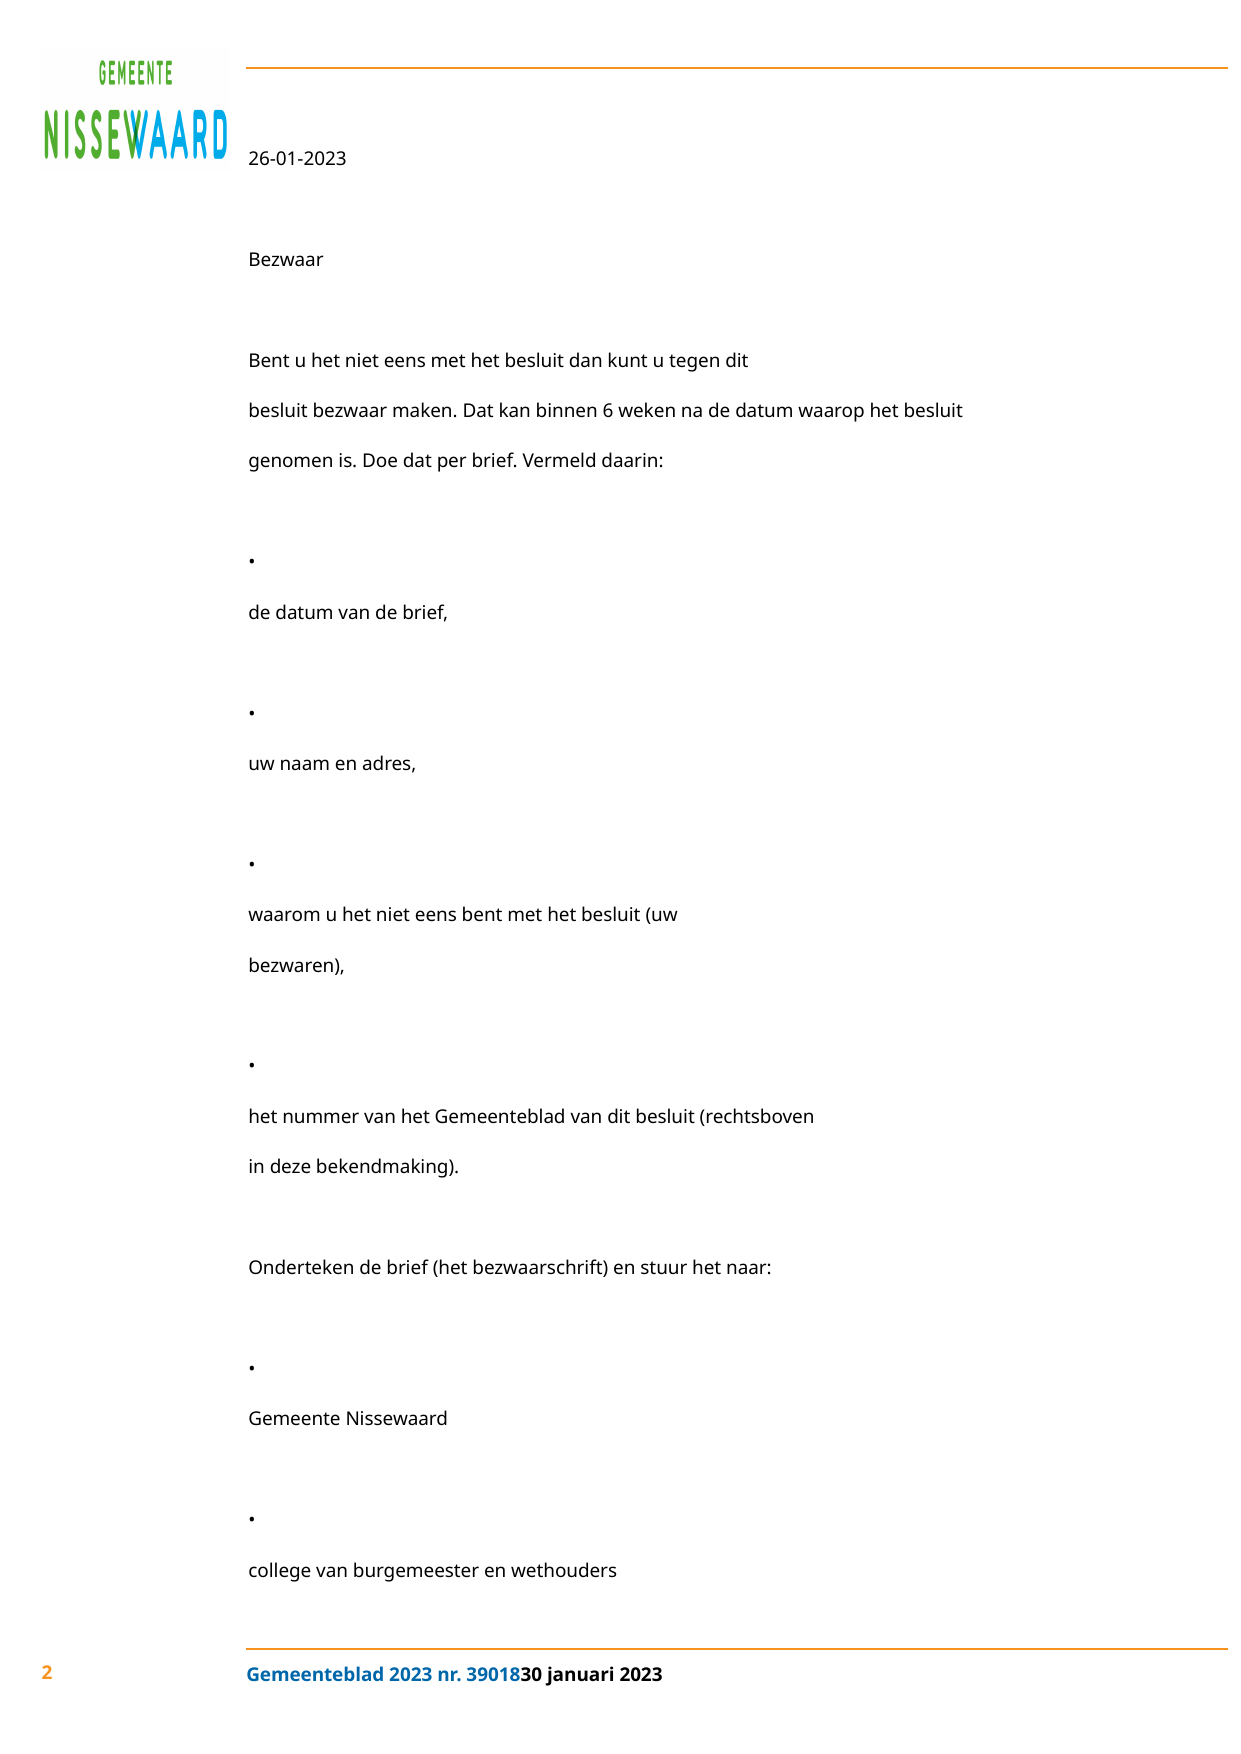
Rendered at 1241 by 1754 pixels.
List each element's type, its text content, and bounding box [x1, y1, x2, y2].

text • [248, 851, 1152, 877]
text besluit bezwaar maken. Dat kan binnen 6 weken na de datum waarop het besluit [248, 397, 1152, 423]
text de datum van de brief, [248, 599, 1152, 625]
text uw naam en adres, [248, 750, 1152, 776]
text • [248, 700, 1152, 726]
text • [248, 548, 1152, 574]
text Gemeente Nissewaard [248, 1406, 1152, 1431]
text • [248, 1053, 1152, 1078]
text waarom u het niet eens bent met het besluit (uw [248, 901, 1152, 927]
text Bent u het niet eens met het besluit dan kunt u tegen dit [248, 347, 1152, 373]
text bezwaren), [248, 952, 1152, 978]
text • [248, 1355, 1152, 1381]
text 26-01-2023 [248, 145, 1152, 171]
text in deze bekendmaking). [248, 1153, 1152, 1179]
text het nummer van het Gemeenteblad van dit besluit (rechtsboven [248, 1103, 1152, 1129]
text Onderteken de brief (het bezwaarschrift) en stuur het naar: [248, 1254, 1152, 1280]
text Bezwaar [248, 246, 1152, 272]
picture [41, 47, 231, 172]
text • [248, 1506, 1152, 1532]
text college van burgemeester en wethouders [248, 1557, 1152, 1583]
text genomen is. Doe dat per brief. Vermeld daarin: [248, 448, 1152, 473]
